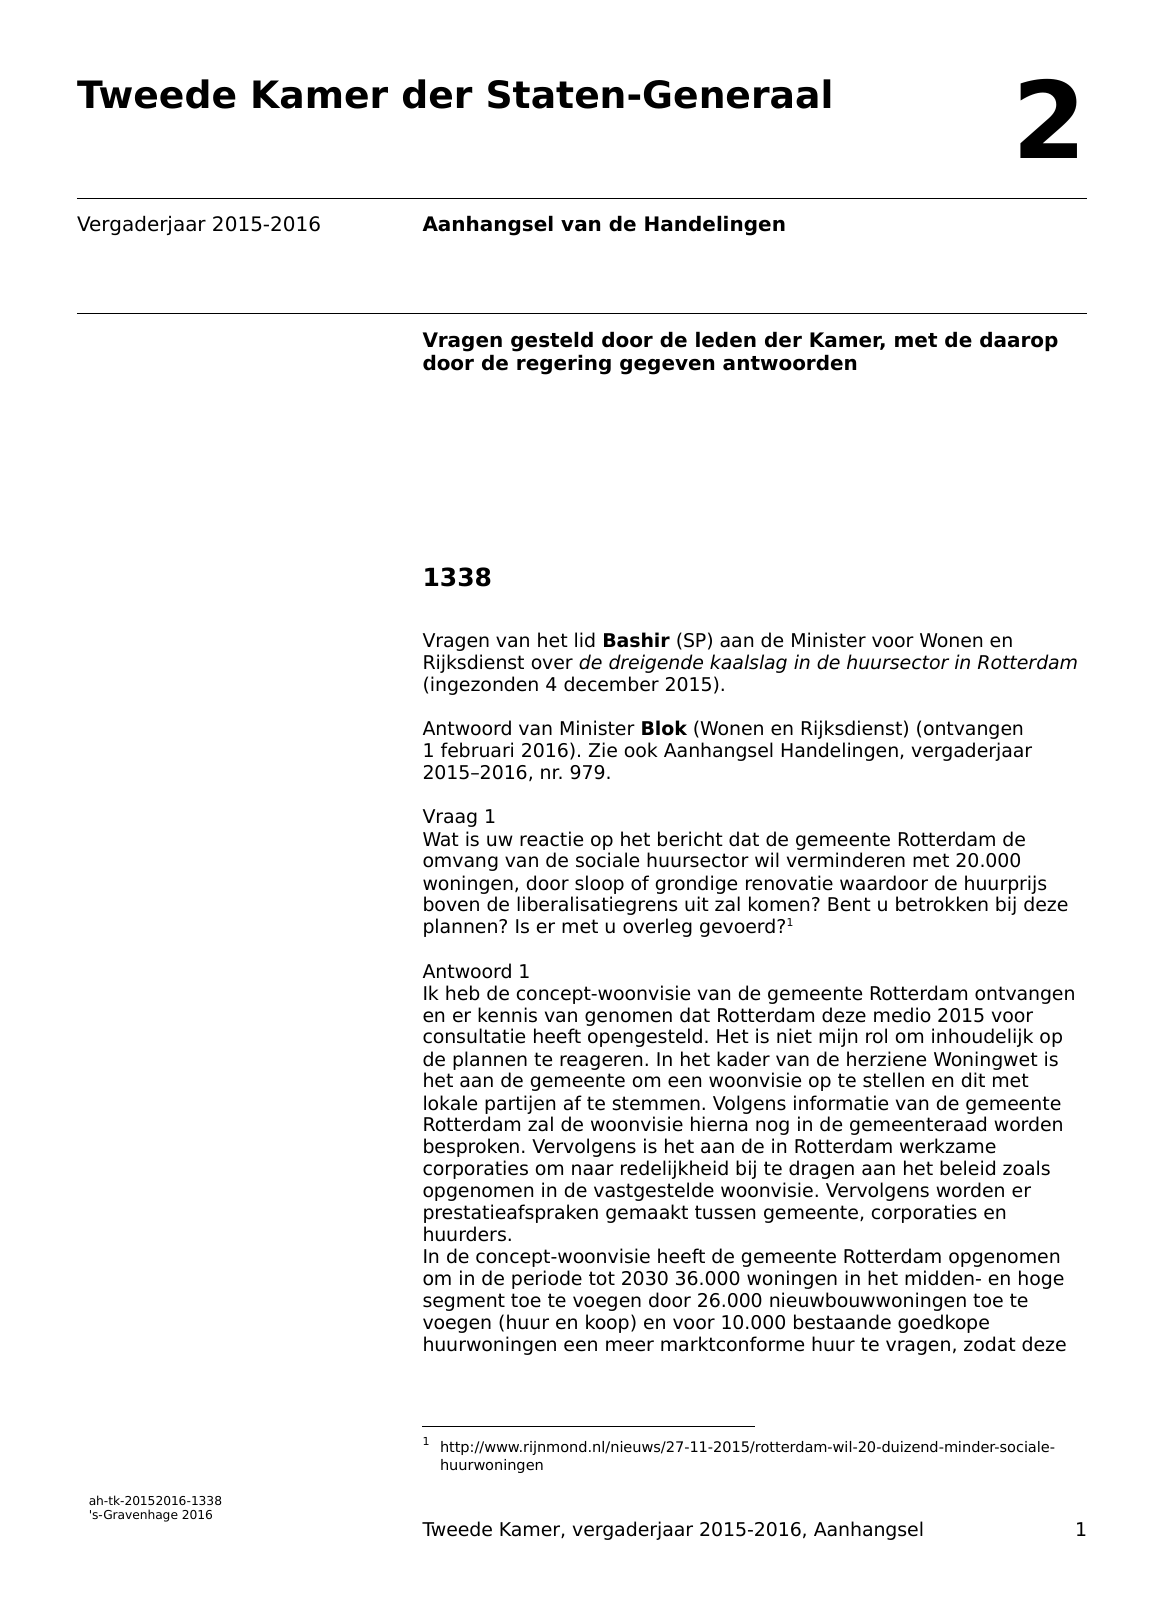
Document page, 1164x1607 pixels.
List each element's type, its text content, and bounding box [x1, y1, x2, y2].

table_header 2 [886, 59, 1087, 198]
text 's-Gravenhage 2016 [88, 1508, 323, 1522]
table_cell Vergaderjaar 2015-2016 [77, 199, 422, 313]
table_header Tweede Kamer der Staten-Generaal [77, 59, 886, 198]
text 1338 [422, 563, 1087, 592]
text Vraag 1 [422, 806, 1087, 828]
table_cell Aanhangsel van de Handelingen [422, 199, 1087, 313]
text Antwoord van Minister Blok (Wonen en Rijksdienst) (ontvangen 1 februari 2016). Zie ook Aanhangsel Handelingen, vergaderjaar 2015–2016, nr. 979. [422, 718, 1087, 784]
table_cell [77, 314, 422, 375]
text Vragen van het lid Bashir (SP) aan de Minister voor Wonen en Rijksdienst over de dreigende kaalslag in de huursector in Rotterdam (ingezonden 4 december 2015). [422, 630, 1087, 696]
text http://www.rijnmond.nl/nieuws/27-11-2015/rotterdam-wil-20-duizend-minder-sociale-huurwoningen [422, 1435, 1087, 1474]
table_cell Vragen gesteld door de leden der Kamer, met de daarop door de regering gegeven antwoorden [422, 314, 1087, 375]
text ah-tk-20152016-1338 [88, 1494, 323, 1508]
text Ik heb de concept-woonvisie van de gemeente Rotterdam ontvangen en er kennis van genomen dat Rotterdam deze medio 2015 voor consultatie heeft opengesteld. Het is niet mijn rol om inhoudelijk op de plannen te reageren. In het kader van de herziene Woningwet is het aan de gemeente om een woonvisie op te stellen en dit met lokale partijen af te stemmen. Volgens informatie van de gemeente Rotterdam zal de woonvisie hierna nog in de gemeenteraad worden besproken. Vervolgens is het aan de in Rotterdam werkzame corporaties om naar redelijkheid bij te dragen aan het beleid zoals opgenomen in de vastgestelde woonvisie. Vervolgens worden er prestatieafspraken gemaakt tussen gemeente, corporaties en huurders. [422, 982, 1087, 1246]
text Antwoord 1 [422, 961, 1087, 982]
text In de concept-woonvisie heeft de gemeente Rotterdam opgenomen om in de periode tot 2030 36.000 woningen in het midden- en hoge segment toe te voegen door 26.000 nieuwbouwwoningen toe te voegen (huur en koop) en voor 10.000 bestaande goedkope huurwoningen een meer marktconforme huur te vragen, zodat deze [422, 1246, 1087, 1356]
text Wat is uw reactie op het bericht dat de gemeente Rotterdam de omvang van de sociale huursector wil verminderen met 20.000 woningen, door sloop of grondige renovatie waardoor de huurprijs boven de liberalisatiegrens uit zal komen? Bent u betrokken bij deze plannen? Is er met u overleg gevoerd? [422, 828, 1087, 938]
